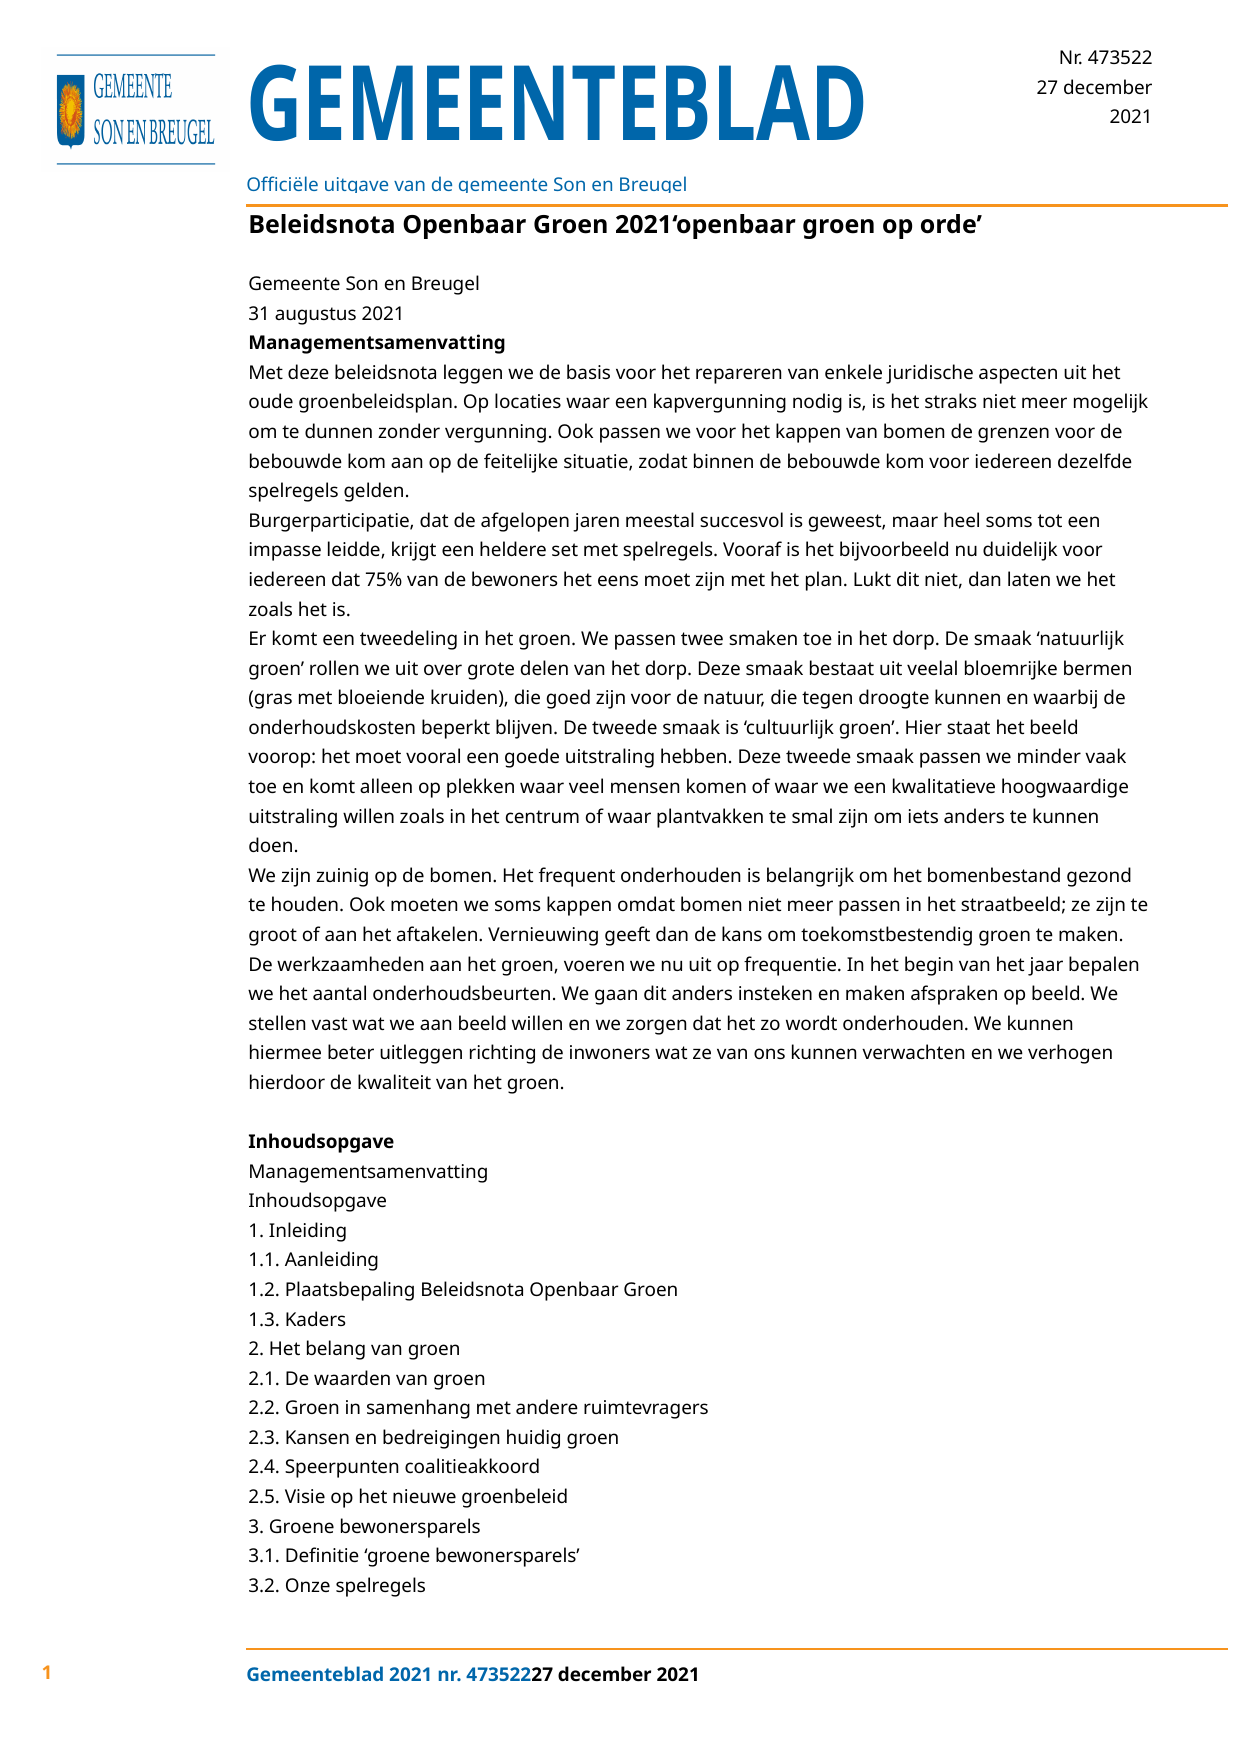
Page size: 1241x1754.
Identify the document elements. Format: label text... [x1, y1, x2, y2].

text Beleidsnota Openbaar Groen 2021‘openbaar groen op orde’ [248, 207, 1152, 241]
picture [41, 47, 231, 172]
text 1.2. Plaatsbepaling Beleidsnota Openbaar Groen [248, 1276, 1152, 1302]
text 2.2. Groen in samenhang met andere ruimtevragers [248, 1394, 1152, 1420]
text Er komt een tweedeling in het groen. We passen twee smaken toe in het dorp. De smaak ‘natuurlijk groen’ rollen we uit over grote delen van het dorp. Deze smaak bestaat uit veelal bloemrijke bermen (gras met bloeiende kruiden), die goed zijn voor de natuur, die tegen droogte kunnen en waarbij de onderhoudskosten beperkt blijven. De tweede smaak is ‘cultuurlijk groen’. Hier staat het beeld voorop: het moet vooral een goede uitstraling hebben. Deze tweede smaak passen we minder vaak toe en komt alleen op plekken waar veel mensen komen of waar we een kwalitatieve hoogwaardige uitstraling willen zoals in het centrum of waar plantvakken te smal zijn om iets anders te kunnen doen. [248, 625, 1152, 858]
text 2. Het belang van groen [248, 1335, 1152, 1361]
text Met deze beleidsnota leggen we de basis voor het repareren van enkele juridische aspecten uit het oude groenbeleidsplan. Op locaties waar een kapvergunning nodig is, is het straks niet meer mogelijk om te dunnen zonder vergunning. Ook passen we voor het kappen van bomen de grenzen voor de bebouwde kom aan op de feitelijke situatie, zodat binnen de bebouwde kom voor iedereen dezelfde spelregels gelden. [248, 359, 1152, 503]
text Gemeente Son en Breugel [248, 270, 1152, 296]
text 1.1. Aanleiding [248, 1247, 1152, 1272]
text 3.2. Onze spelregels [248, 1572, 1152, 1598]
text 3.1. Definitie ‘groene bewonersparels’ [248, 1542, 1152, 1568]
text Managementsamenvatting [248, 1158, 1152, 1183]
text We zijn zuinig op de bomen. Het frequent onderhouden is belangrijk om het bomenbestand gezond te houden. Ook moeten we soms kappen omdat bomen niet meer passen in het straatbeeld; ze zijn te groot of aan het aftakelen. Vernieuwing geeft dan de kans om toekomstbestendig groen te maken. [248, 862, 1152, 947]
text 31 augustus 2021 [248, 300, 1152, 326]
text 1. Inleiding [248, 1217, 1152, 1243]
text De werkzaamheden aan het groen, voeren we nu uit op frequentie. In het begin van het jaar bepalen we het aantal onderhoudsbeurten. We gaan dit anders insteken en maken afspraken op beeld. We stellen vast wat we aan beeld willen en we zorgen dat het zo wordt onderhouden. We kunnen hiermee beter uitleggen richting de inwoners wat ze van ons kunnen verwachten en we verhogen hierdoor de kwaliteit van het groen. [248, 951, 1152, 1095]
text 3. Groene bewonersparels [248, 1513, 1152, 1538]
text Burgerparticipatie, dat de afgelopen jaren meestal succesvol is geweest, maar heel soms tot een impasse leidde, krijgt een heldere set met spelregels. Vooraf is het bijvoorbeeld nu duidelijk voor iedereen dat 75% van de bewoners het eens moet zijn met het plan. Lukt dit niet, dan laten we het zoals het is. [248, 507, 1152, 621]
text Inhoudsopgave [248, 1187, 1152, 1213]
text 2.3. Kansen en bedreigingen huidig groen [248, 1424, 1152, 1450]
text Inhoudsopgave [248, 1128, 1152, 1154]
text 2.1. De waarden van groen [248, 1365, 1152, 1391]
text 2.5. Visie op het nieuwe groenbeleid [248, 1483, 1152, 1509]
text Managementsamenvatting [248, 329, 1152, 355]
text 1.3. Kaders [248, 1306, 1152, 1331]
text 2.4. Speerpunten coalitieakkoord [248, 1454, 1152, 1479]
